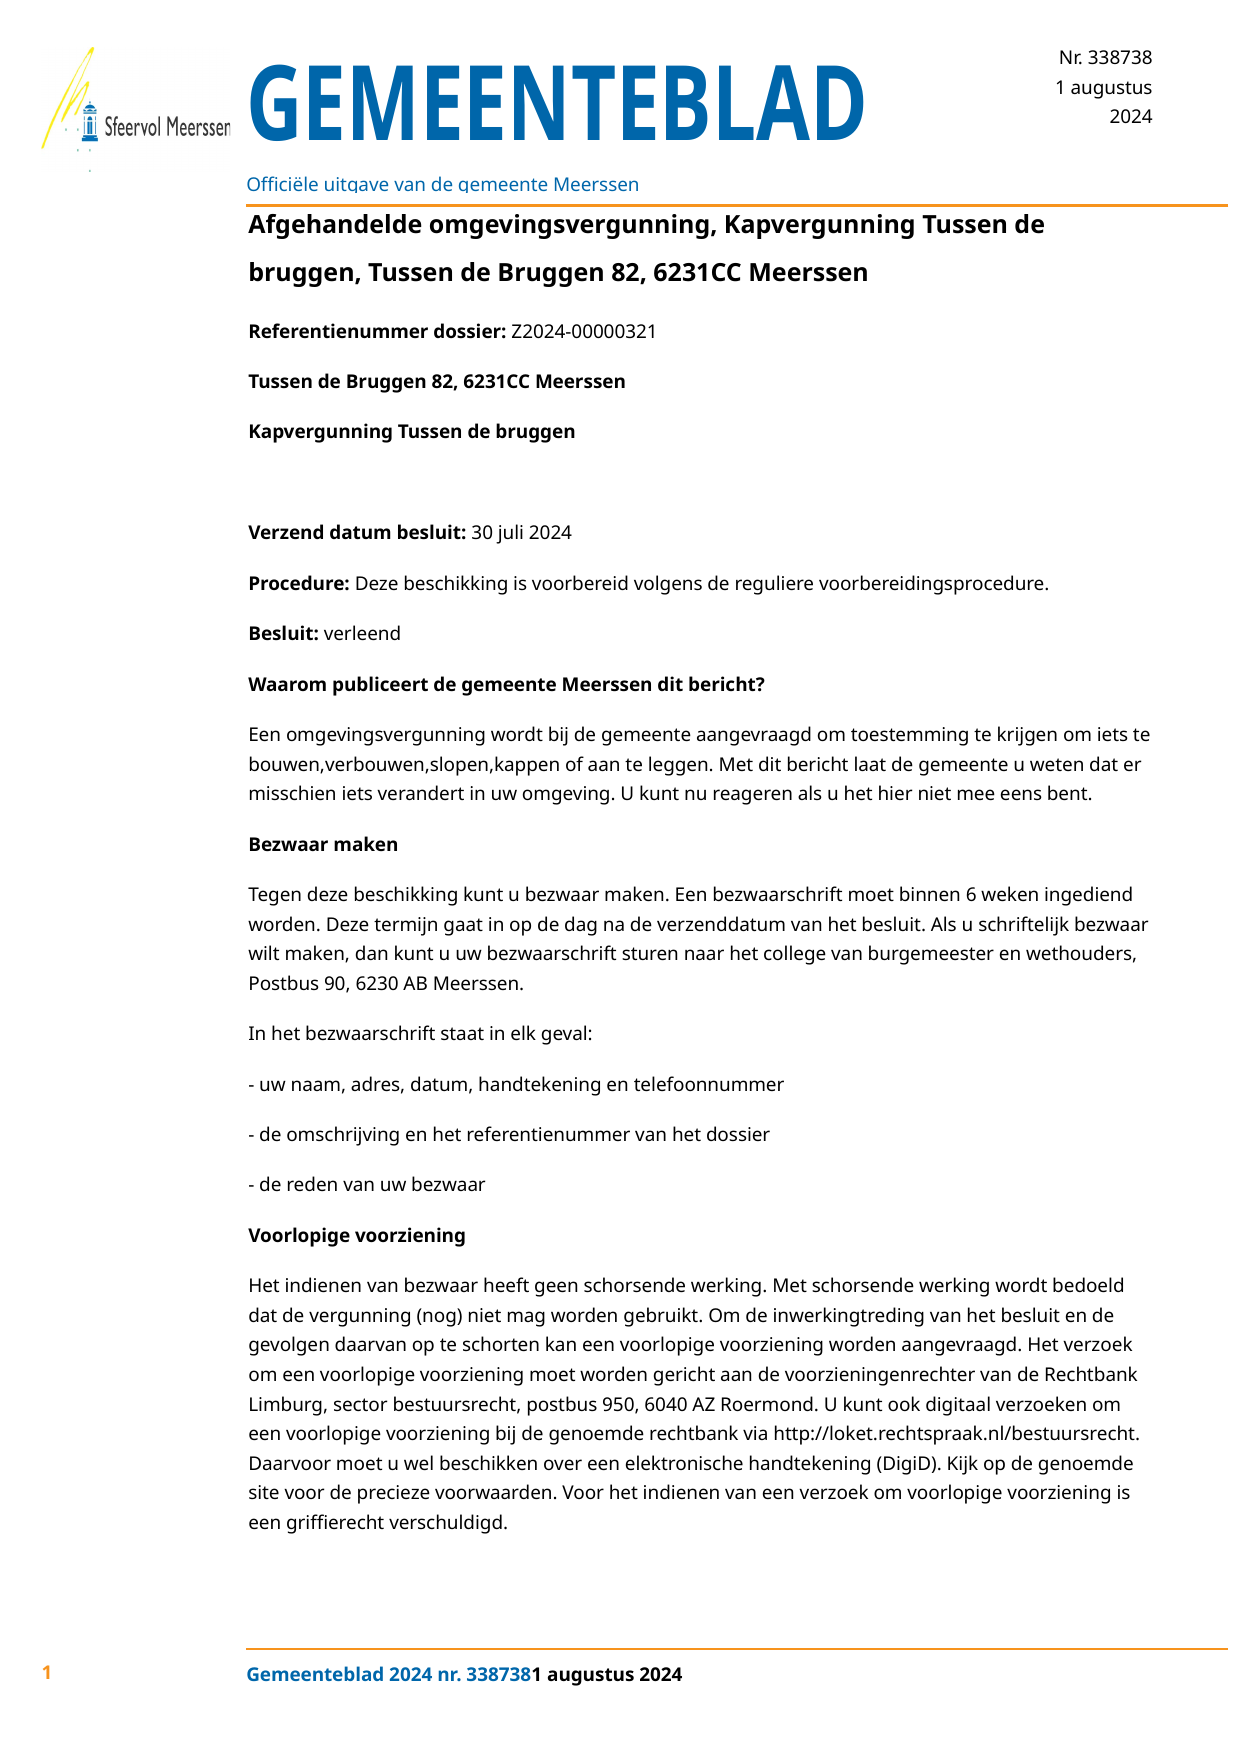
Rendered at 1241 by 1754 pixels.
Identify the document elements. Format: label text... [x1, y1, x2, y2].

text Een omgevingsvergunning wordt bij de gemeente aangevraagd om toestemming te krijgen om iets te bouwen,verbouwen,slopen,kappen of aan te leggen. Met dit bericht laat de gemeente u weten dat er misschien iets verandert in uw omgeving. U kunt nu reageren als u het hier niet mee eens bent. [248, 721, 1152, 806]
picture [41, 47, 231, 172]
text Kapvergunning Tussen de bruggen [248, 419, 1152, 444]
text Voorlopige voorziening [248, 1222, 1152, 1248]
text Bezwaar maken [248, 831, 1152, 857]
text Besluit: verleend [248, 620, 1152, 646]
text - de omschrijving en het referentienummer van het dossier [248, 1121, 1152, 1147]
text - de reden van uw bezwaar [248, 1172, 1152, 1197]
text Het indienen van bezwaar heeft geen schorsende werking. Met schorsende werking wordt bedoeld dat de vergunning (nog) niet mag worden gebruikt. Om de inwerkingtreding van het besluit en de gevolgen daarvan op te schorten kan een voorlopige voorziening worden aangevraagd. Het verzoek om een voorlopige voorziening moet worden gericht aan de voorzieningenrechter van de Rechtbank Limburg, sector bestuursrecht, postbus 950, 6040 AZ Roermond. U kunt ook digitaal verzoeken om een voorlopige voorziening bij de genoemde rechtbank via http://loket.rechtspraak.nl/bestuursrecht. Daarvoor moet u wel beschikken over een elektronische handtekening (DigiD). Kijk op de genoemde site voor de precieze voorwaarden. Voor het indienen van een verzoek om voorlopige voorziening is een griffierecht verschuldigd. [248, 1272, 1152, 1535]
text Verzend datum besluit: 30 juli 2024 [248, 519, 1152, 545]
text Tegen deze beschikking kunt u bezwaar maken. Een bezwaarschrift moet binnen 6 weken ingediend worden. Deze termijn gaat in op de dag na de verzenddatum van het besluit. Als u schriftelijk bezwaar wilt maken, dan kunt u uw bezwaarschrift sturen naar het college van burgemeester en wethouders, Postbus 90, 6230 AB Meerssen. [248, 881, 1152, 996]
text Tussen de Bruggen 82, 6231CC Meerssen [248, 368, 1152, 394]
text - uw naam, adres, datum, handtekening en telefoonnummer [248, 1071, 1152, 1097]
text In het bezwaarschrift staat in elk geval: [248, 1020, 1152, 1046]
text Referentienummer dossier: Z2024-00000321 [248, 318, 1152, 344]
text Procedure: Deze beschikking is voorbereid volgens de reguliere voorbereidingsprocedure. [248, 570, 1152, 596]
text Waarom publiceert de gemeente Meerssen dit bericht? [248, 671, 1152, 697]
text Afgehandelde omgevingsvergunning, Kapvergunning Tussen de bruggen, Tussen de Bruggen 82, 6231CC Meerssen [248, 207, 1152, 288]
